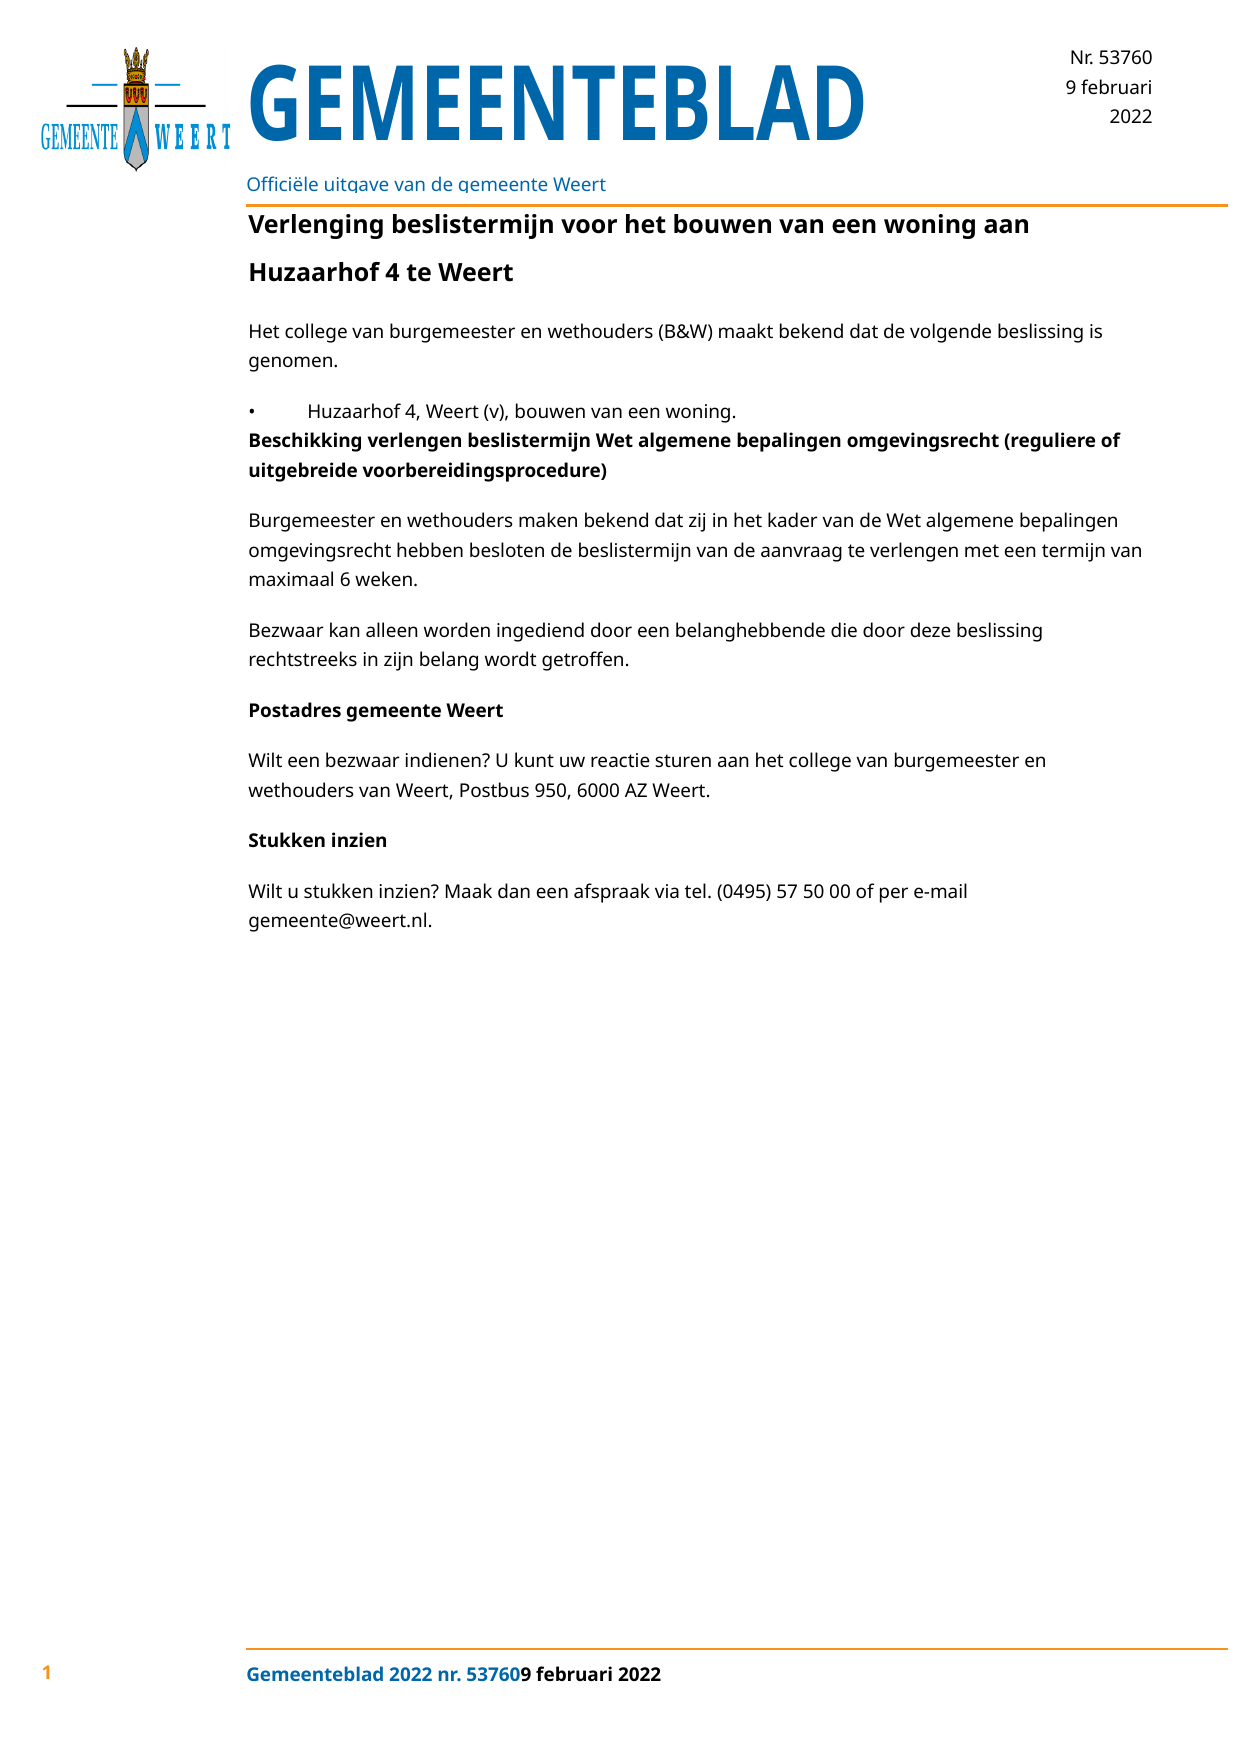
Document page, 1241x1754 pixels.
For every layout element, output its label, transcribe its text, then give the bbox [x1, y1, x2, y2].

text Stukken inzien [248, 827, 1152, 853]
text Het college van burgemeester en wethouders (B&W) maakt bekend dat de volgende beslissing is genomen. [248, 318, 1152, 373]
text Verlenging beslistermijn voor het bouwen van een woning aan Huzaarhof 4 te Weert [248, 207, 1152, 288]
picture [41, 47, 231, 172]
text Burgemeester en wethouders maken bekend dat zij in het kader van de Wet algemene bepalingen omgevingsrecht hebben besloten de beslistermijn van de aanvraag te verlengen met een termijn van maximaal 6 weken. [248, 507, 1152, 592]
text Wilt u stukken inzien? Maak dan een afspraak via tel. (0495) 57 50 00 of per e-mail gemeente@weert.nl. [248, 878, 1152, 933]
text Postadres gemeente Weert [248, 697, 1152, 723]
text Bezwaar kan alleen worden ingediend door een belanghebbende die door deze beslissing rechtstreeks in zijn belang wordt getroffen. [248, 617, 1152, 672]
text Beschikking verlengen beslistermijn Wet algemene bepalingen omgevingsrecht (reguliere of uitgebreide voorbereidingsprocedure) [248, 427, 1152, 483]
text Wilt een bezwaar indienen? U kunt uw reactie sturen aan het college van burgemeester en wethouders van Weert, Postbus 950, 6000 AZ Weert. [248, 747, 1152, 803]
list Huzaarhof 4, Weert (v), bouwen van een woning. [248, 398, 1152, 424]
